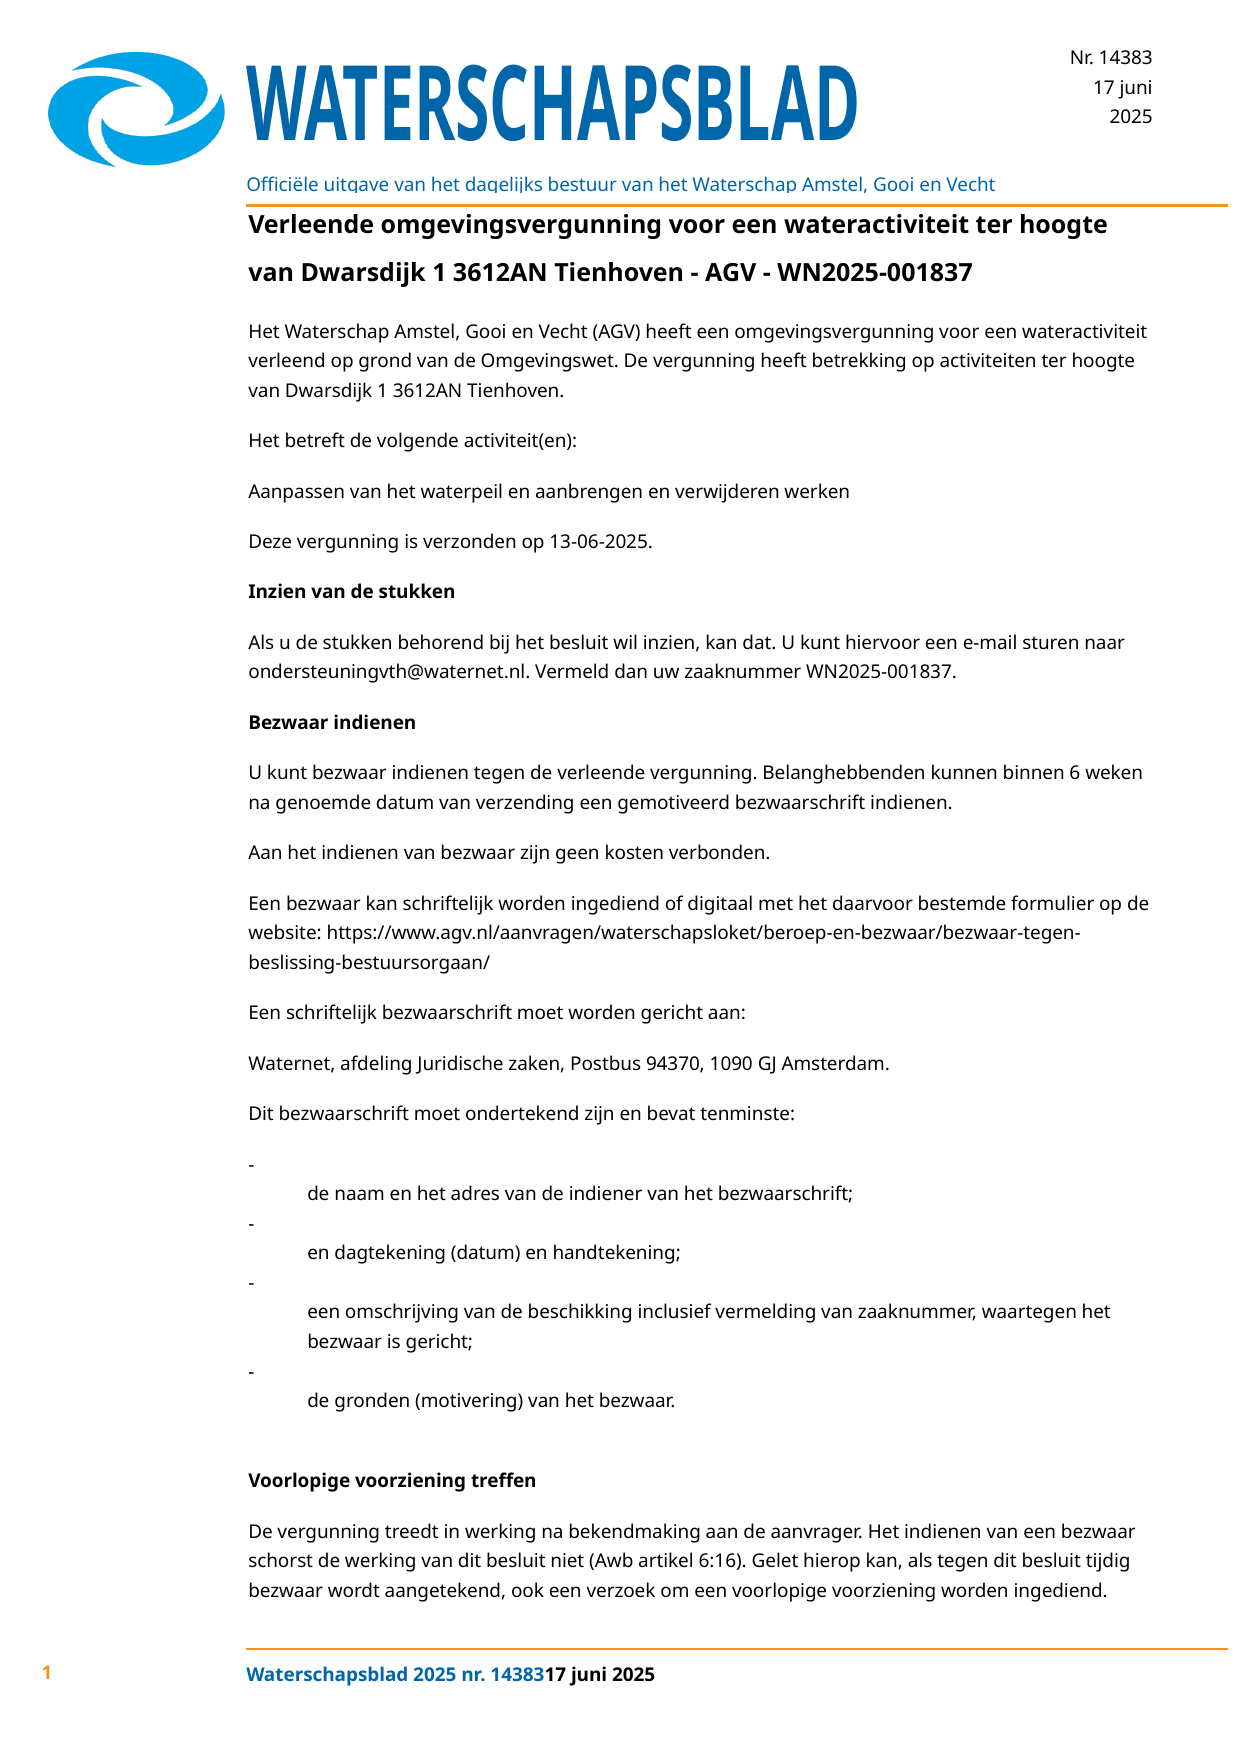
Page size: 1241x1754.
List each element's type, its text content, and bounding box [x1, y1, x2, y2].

text Het Waterschap Amstel, Gooi en Vecht (AGV) heeft een omgevingsvergunning voor een wateractiviteit verleend op grond van de Omgevingswet. De vergunning heeft betrekking op activiteiten ter hoogte van Dwarsdijk 1 3612AN Tienhoven. [248, 318, 1152, 403]
text Voorlopige voorziening treffen [248, 1467, 1152, 1493]
text Het betreft de volgende activiteit(en): [248, 427, 1152, 453]
text Bezwaar indienen [248, 709, 1152, 735]
list een omschrijving van de beschikking inclusief vermelding van zaaknummer, waartegen het bezwaar is gericht; [248, 1299, 1152, 1354]
text Een bezwaar kan schriftelijk worden ingediend of digitaal met het daarvoor bestemde formulier op de website: https://www.agv.nl/aanvragen/waterschapsloket/beroep-en-bezwaar/bezwaar-tegen-beslissing-bestuursorgaan/ [248, 890, 1152, 975]
text Waternet, afdeling Juridische zaken, Postbus 94370, 1090 GJ Amsterdam. [248, 1050, 1152, 1076]
text Deze vergunning is verzonden op 13-06-2025. [248, 528, 1152, 554]
text U kunt bezwaar indienen tegen de verleende vergunning. Belanghebbenden kunnen binnen 6 weken na genoemde datum van verzending een gemotiveerd bezwaarschrift indienen. [248, 759, 1152, 815]
list de gronden (motivering) van het bezwaar. [248, 1387, 1152, 1413]
list en dagtekening (datum) en handtekening; [248, 1239, 1152, 1265]
text Aanpassen van het waterpeil en aanbrengen en verwijderen werken [248, 478, 1152, 504]
picture [41, 47, 231, 172]
text Verleende omgevingsvergunning voor een wateractiviteit ter hoogte van Dwarsdijk 1 3612AN Tienhoven - AGV - WN2025-001837 [248, 207, 1152, 288]
text Dit bezwaarschrift moet ondertekend zijn en bevat tenminste: [248, 1100, 1152, 1126]
text Als u de stukken behorend bij het besluit wil inzien, kan dat. U kunt hiervoor een e-mail sturen naar ondersteuningvth@waternet.nl. Vermeld dan uw zaaknummer WN2025-001837. [248, 629, 1152, 684]
text Een schriftelijk bezwaarschrift moet worden gericht aan: [248, 999, 1152, 1025]
text De vergunning treedt in werking na bekendmaking aan de aanvrager. Het indienen van een bezwaar schorst de werking van dit besluit niet (Awb artikel 6:16). Gelet hierop kan, als tegen dit besluit tijdig bezwaar wordt aangetekend, ook een verzoek om een voorlopige voorziening worden ingediend. [248, 1518, 1152, 1603]
text Aan het indienen van bezwaar zijn geen kosten verbonden. [248, 839, 1152, 865]
list de naam en het adres van de indiener van het bezwaarschrift; [248, 1180, 1152, 1206]
text Inzien van de stukken [248, 579, 1152, 604]
